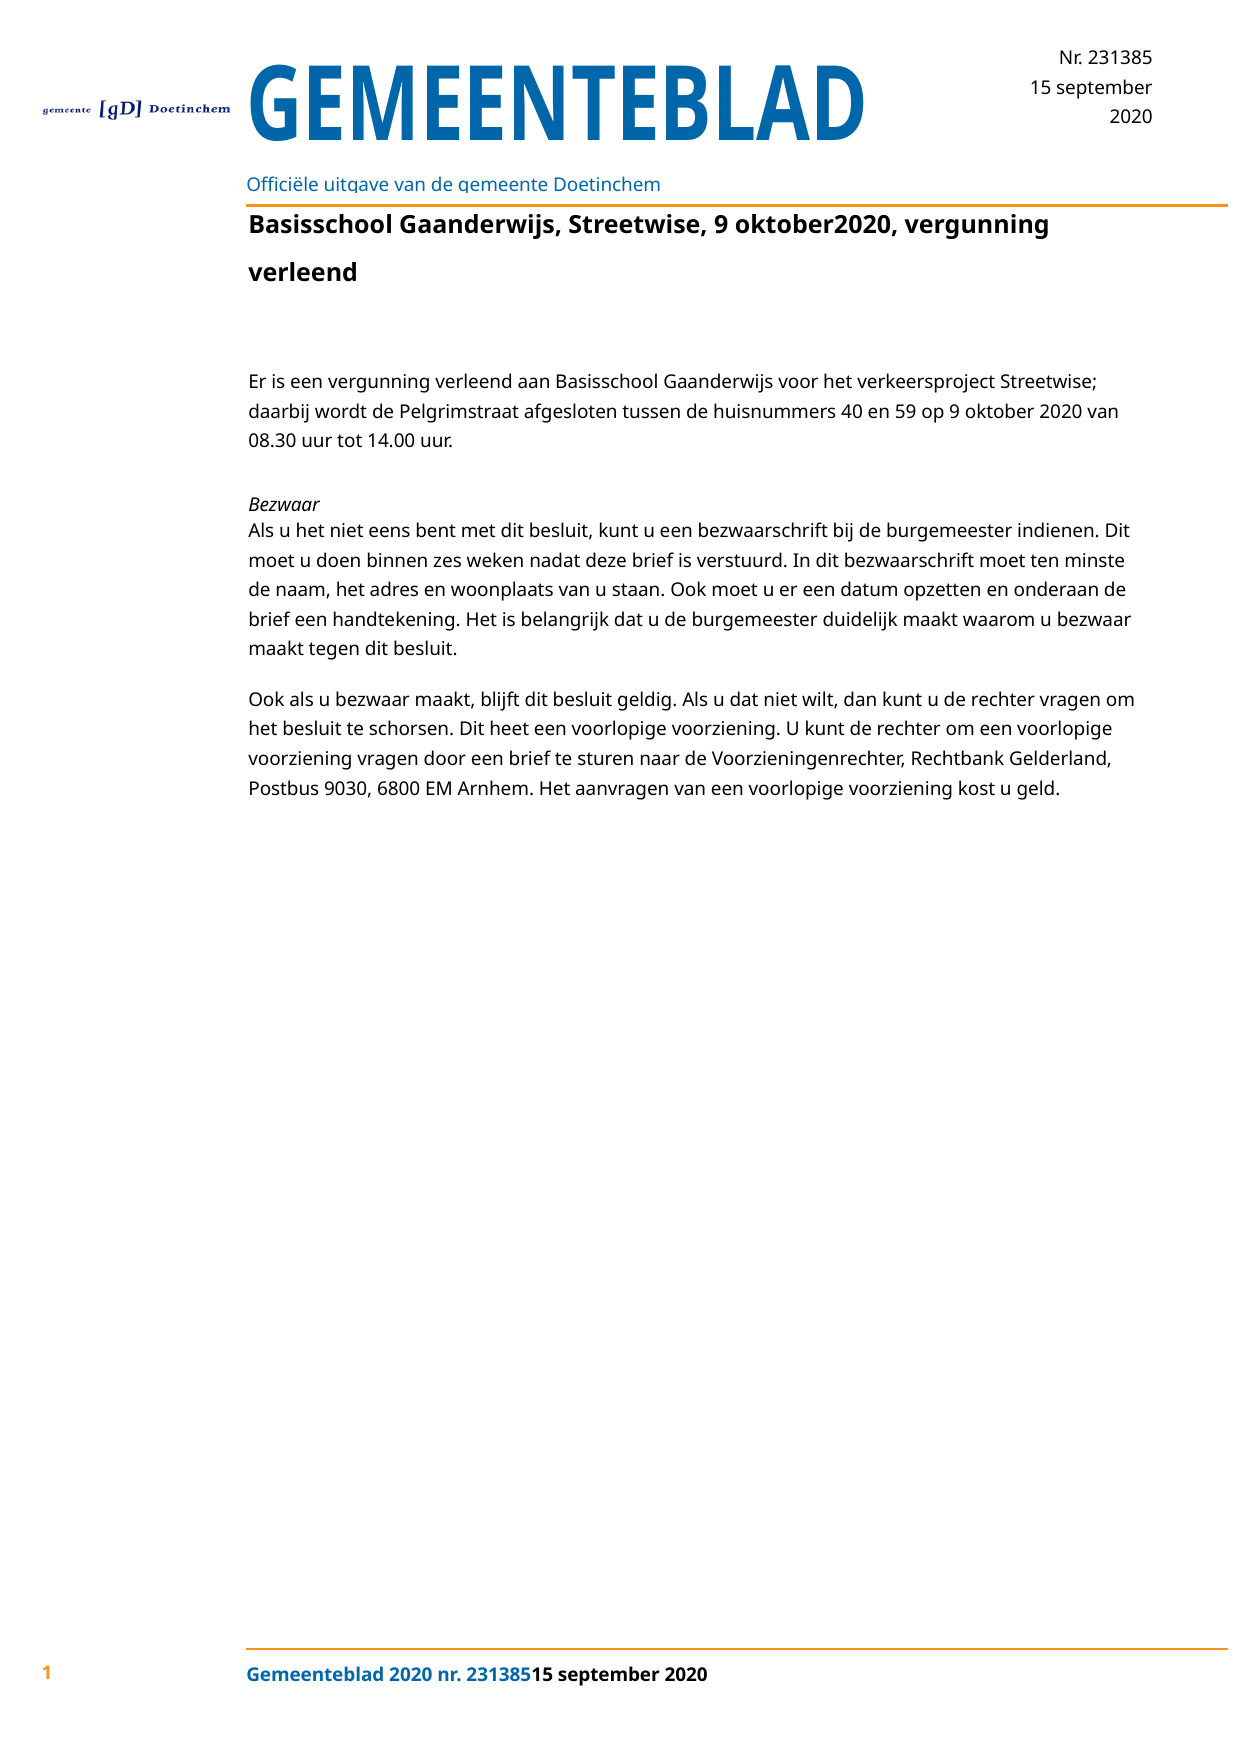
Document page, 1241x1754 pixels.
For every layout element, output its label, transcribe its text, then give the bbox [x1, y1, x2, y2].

text Er is een vergunning verleend aan Basisschool Gaanderwijs voor het verkeersproject Streetwise; daarbij wordt de Pelgrimstraat afgesloten tussen de huisnummers 40 en 59 op 9 oktober 2020 van 08.30 uur tot 14.00 uur. [248, 368, 1152, 453]
text Als u het niet eens bent met dit besluit, kunt u een bezwaarschrift bij de burgemeester indienen. Dit moet u doen binnen zes weken nadat deze brief is verstuurd. In dit bezwaarschrift moet ten minste de naam, het adres en woonplaats van u staan. Ook moet u er een datum opzetten en onderaan de brief een handtekening. Het is belangrijk dat u de burgemeester duidelijk maakt waarom u bezwaar maakt tegen dit besluit. [248, 517, 1152, 661]
picture [41, 47, 231, 172]
text Basisschool Gaanderwijs, Streetwise, 9 oktober2020, vergunning verleend [248, 207, 1152, 288]
text Bezwaar [248, 491, 1152, 517]
text Ook als u bezwaar maakt, blijft dit besluit geldig. Als u dat niet wilt, dan kunt u de rechter vragen om het besluit te schorsen. Dit heet een voorlopige voorziening. U kunt de rechter om een voorlopige voorziening vragen door een brief te sturen naar de Voorzieningenrechter, Rechtbank Gelderland, Postbus 9030, 6800 EM Arnhem. Het aanvragen van een voorlopige voorziening kost u geld. [248, 686, 1152, 800]
